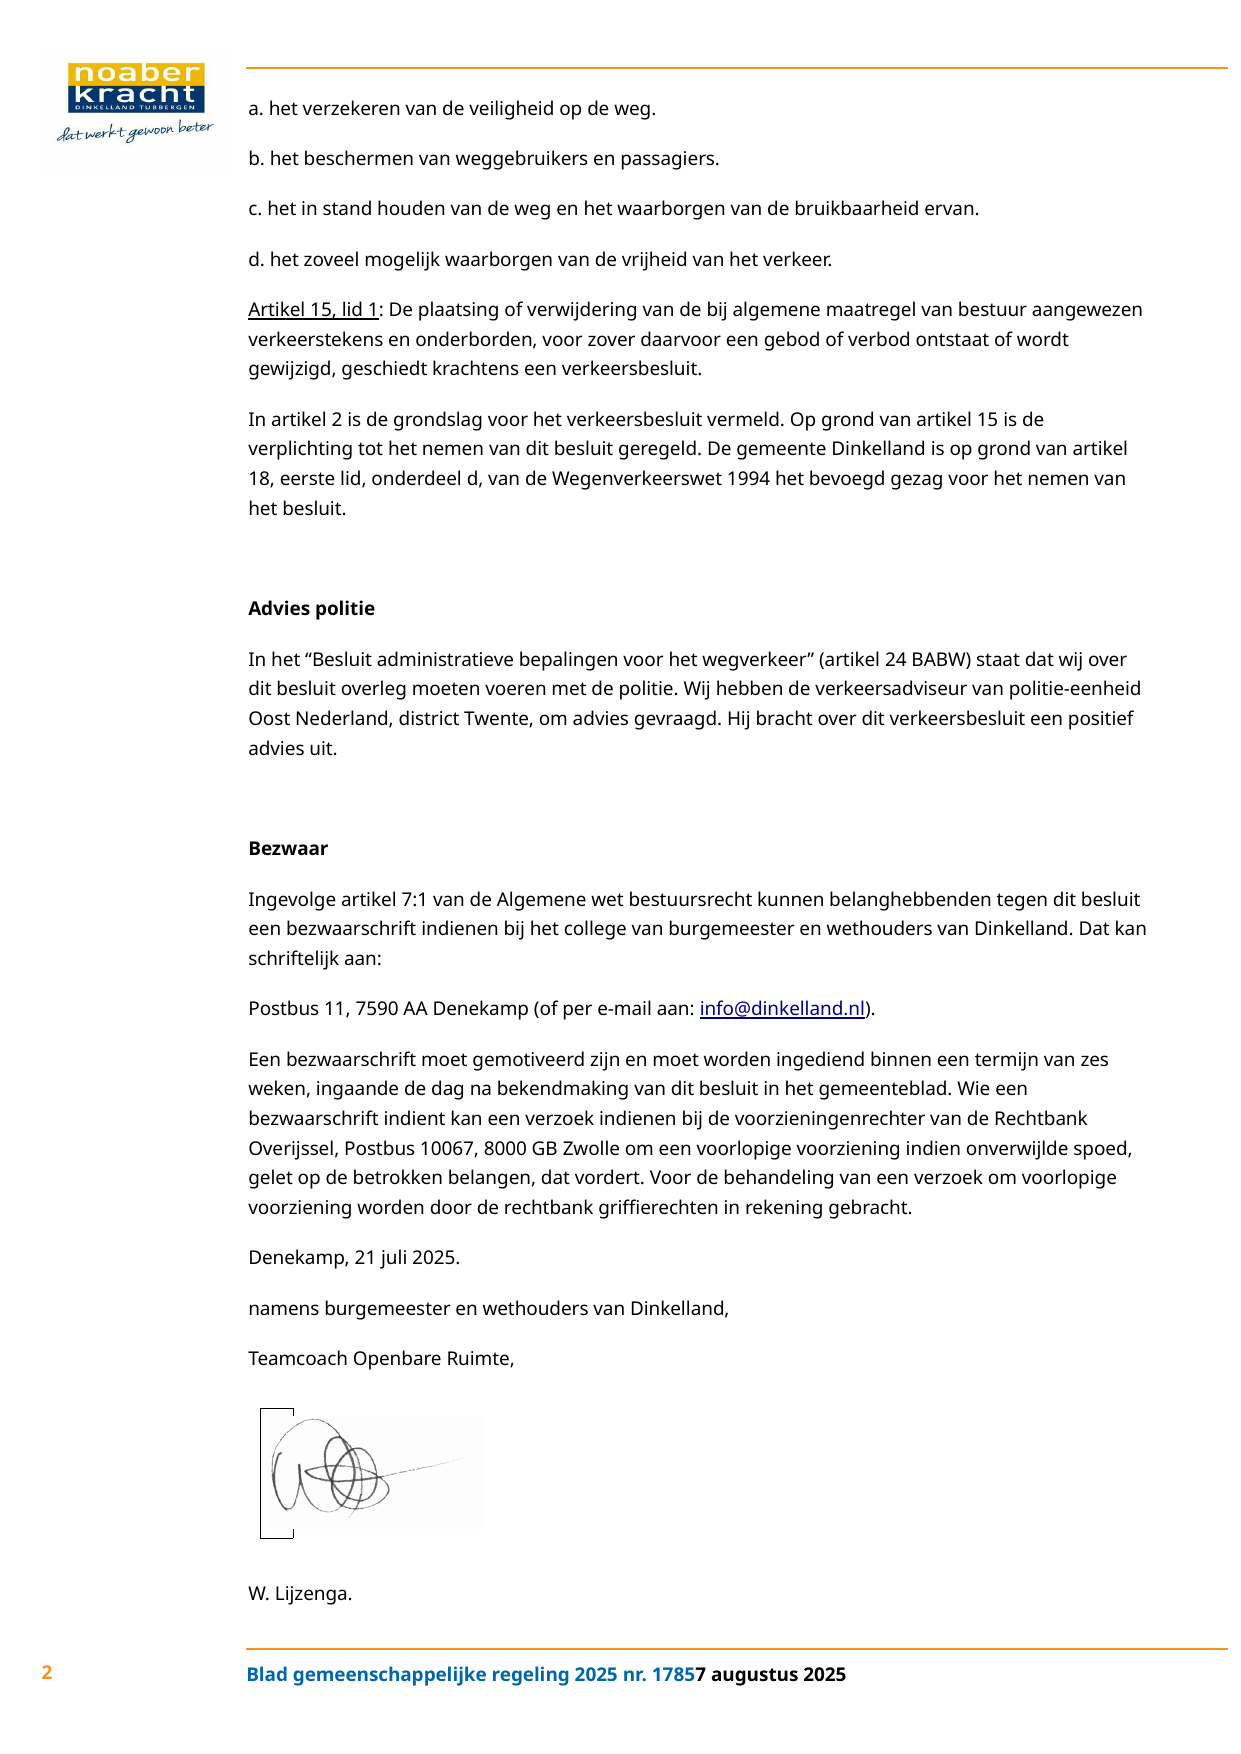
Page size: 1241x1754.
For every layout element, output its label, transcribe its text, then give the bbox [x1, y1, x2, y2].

text b. het beschermen van weggebruikers en passagiers. [248, 145, 1152, 171]
text W. Lijzenga. [248, 1580, 1152, 1606]
text In artikel 2 is de grondslag voor het verkeersbesluit vermeld. Op grond van artikel 15 is de verplichting tot het nemen van dit besluit geregeld. De gemeente Dinkelland is op grond van artikel 18, eerste lid, onderdeel d, van de Wegenverkeerswet 1994 het bevoegd gezag voor het nemen van het besluit. [248, 406, 1152, 521]
picture [268, 1416, 483, 1529]
text Een bezwaarschrift moet gemotiveerd zijn en moet worden ingediend binnen een termijn van zes weken, ingaande de dag na bekendmaking van dit besluit in het gemeenteblad. Wie een bezwaarschrift indient kan een verzoek indienen bij de voorzieningenrechter van de Rechtbank Overijssel, Postbus 10067, 8000 GB Zwolle om een voorlopige voorziening indien onverwijlde spoed, gelet op de betrokken belangen, dat vordert. Voor de behandeling van een verzoek om voorlopige voorziening worden door de rechtbank griffierechten in rekening gebracht. [248, 1046, 1152, 1220]
text In het “Besluit administratieve bepalingen voor het wegverkeer” (artikel 24 BABW) staat dat wij over dit besluit overleg moeten voeren met de politie. Wij hebben de verkeersadviseur van politie-eenheid Oost Nederland, district Twente, om advies gevraagd. Hij bracht over dit verkeersbesluit een positief advies uit. [248, 646, 1152, 761]
text Postbus 11, 7590 AA Denekamp (of per e-mail aan: info@dinkelland.nl). [248, 996, 1152, 1021]
text a. het verzekeren van de veiligheid op de weg. [248, 95, 1152, 121]
text Advies politie [248, 596, 1152, 621]
text Artikel 15, lid 1: De plaatsing of verwijdering van de bij algemene maatregel van bestuur aangewezen verkeerstekens en onderborden, voor zover daarvoor een gebod of verbod ontstaat of wordt gewijzigd, geschiedt krachtens een verkeersbesluit. [248, 296, 1152, 381]
text d. het zoveel mogelijk waarborgen van de vrijheid van het verkeer. [248, 246, 1152, 272]
text Ingevolge artikel 7:1 van de Algemene wet bestuursrecht kunnen belanghebbenden tegen dit besluit een bezwaarschrift indienen bij het college van burgemeester en wethouders van Dinkelland. Dat kan schriftelijk aan: [248, 886, 1152, 971]
text Teamcoach Openbare Ruimte, [248, 1345, 1152, 1371]
text namens burgemeester en wethouders van Dinkelland, [248, 1295, 1152, 1321]
text Bezwaar [248, 836, 1152, 861]
text Denekamp, 21 juli 2025. [248, 1244, 1152, 1270]
text c. het in stand houden van de weg en het waarborgen van de bruikbaarheid ervan. [248, 196, 1152, 221]
picture [41, 47, 231, 172]
